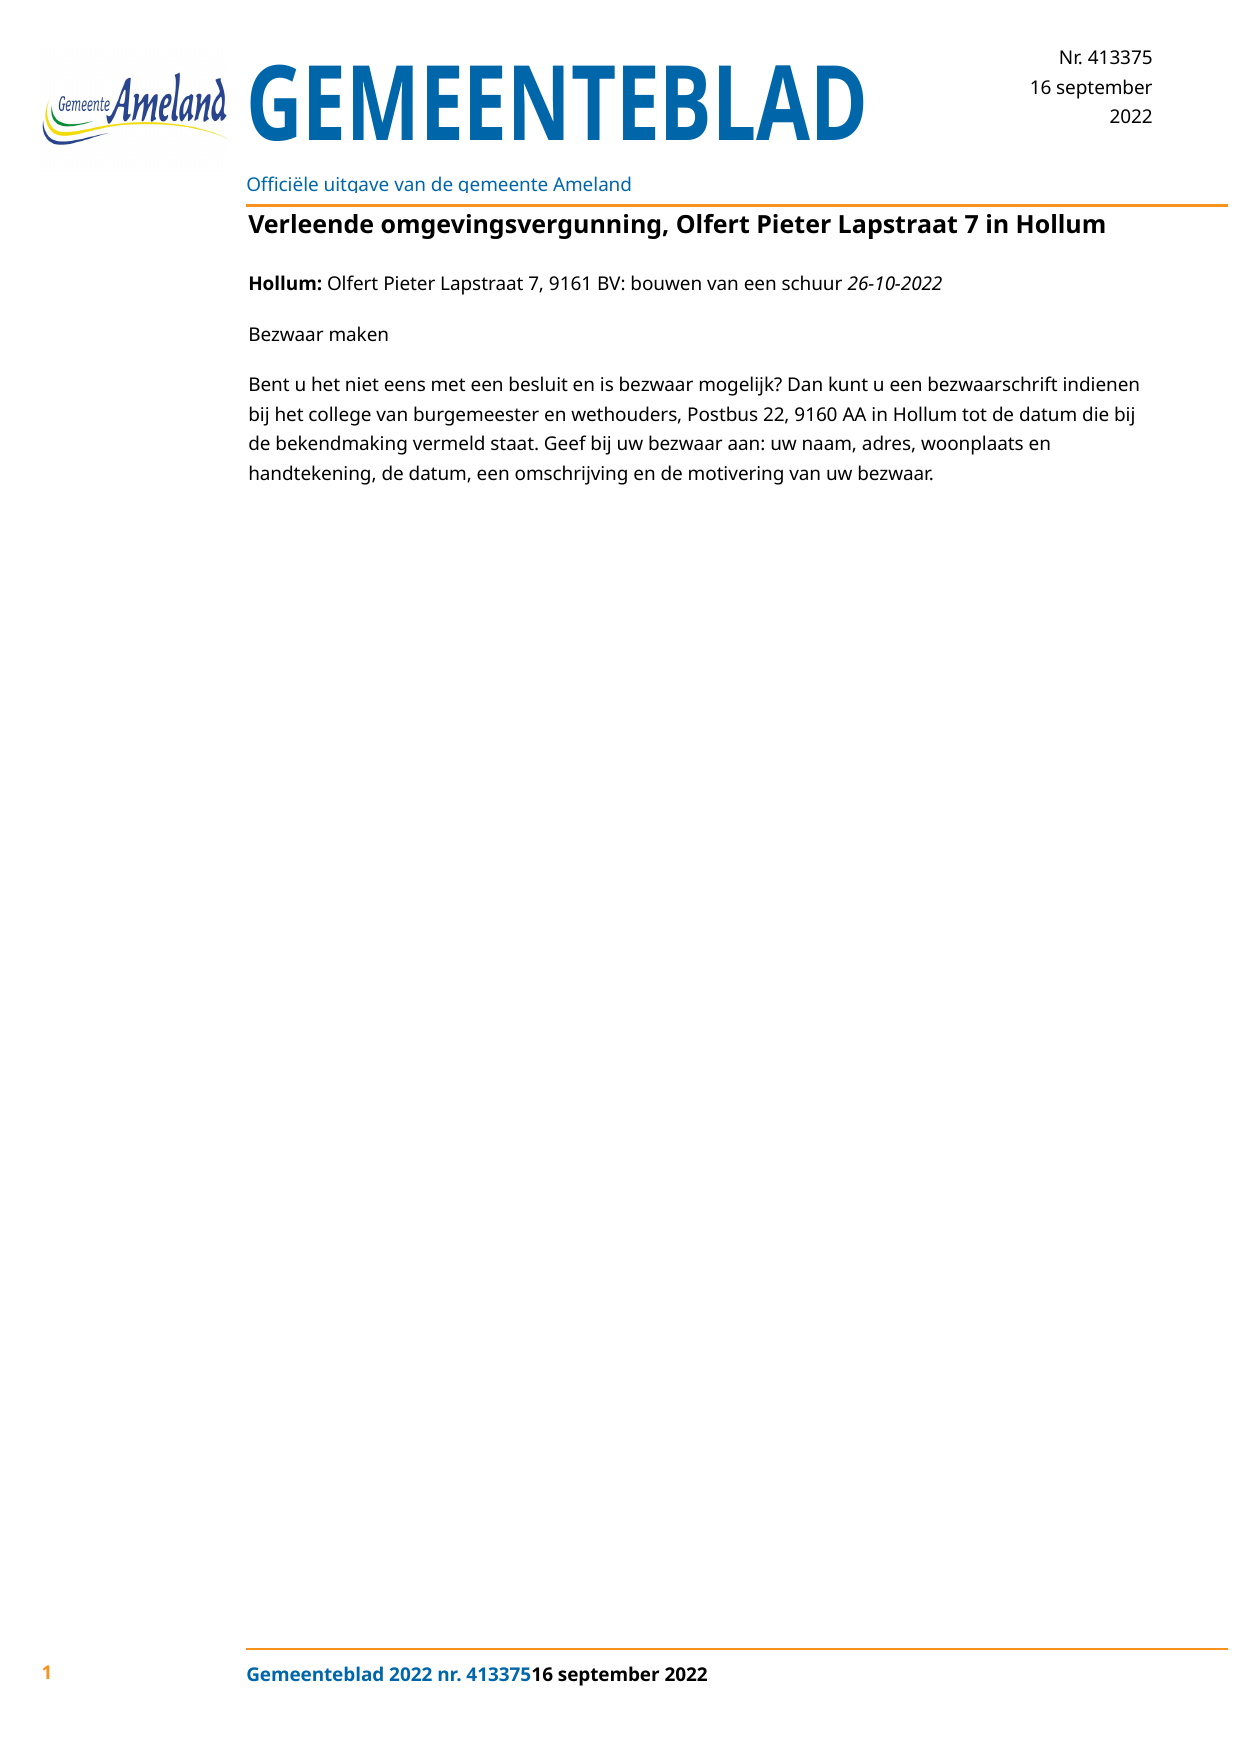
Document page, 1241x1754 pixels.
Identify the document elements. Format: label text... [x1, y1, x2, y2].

text Bent u het niet eens met een besluit en is bezwaar mogelijk? Dan kunt u een bezwaarschrift indienen bij het college van burgemeester en wethouders, Postbus 22, 9160 AA in Hollum tot de datum die bij de bekendmaking vermeld staat. Geef bij uw bezwaar aan: uw naam, adres, woonplaats en handtekening, de datum, een omschrijving en de motivering van uw bezwaar. [248, 371, 1152, 486]
text Verleende omgevingsvergunning, Olfert Pieter Lapstraat 7 in Hollum [248, 207, 1152, 241]
text Hollum: Olfert Pieter Lapstraat 7, 9161 BV: bouwen van een schuur 26-10-2022 [248, 270, 1152, 296]
picture [41, 47, 231, 172]
text Bezwaar maken [248, 321, 1152, 346]
